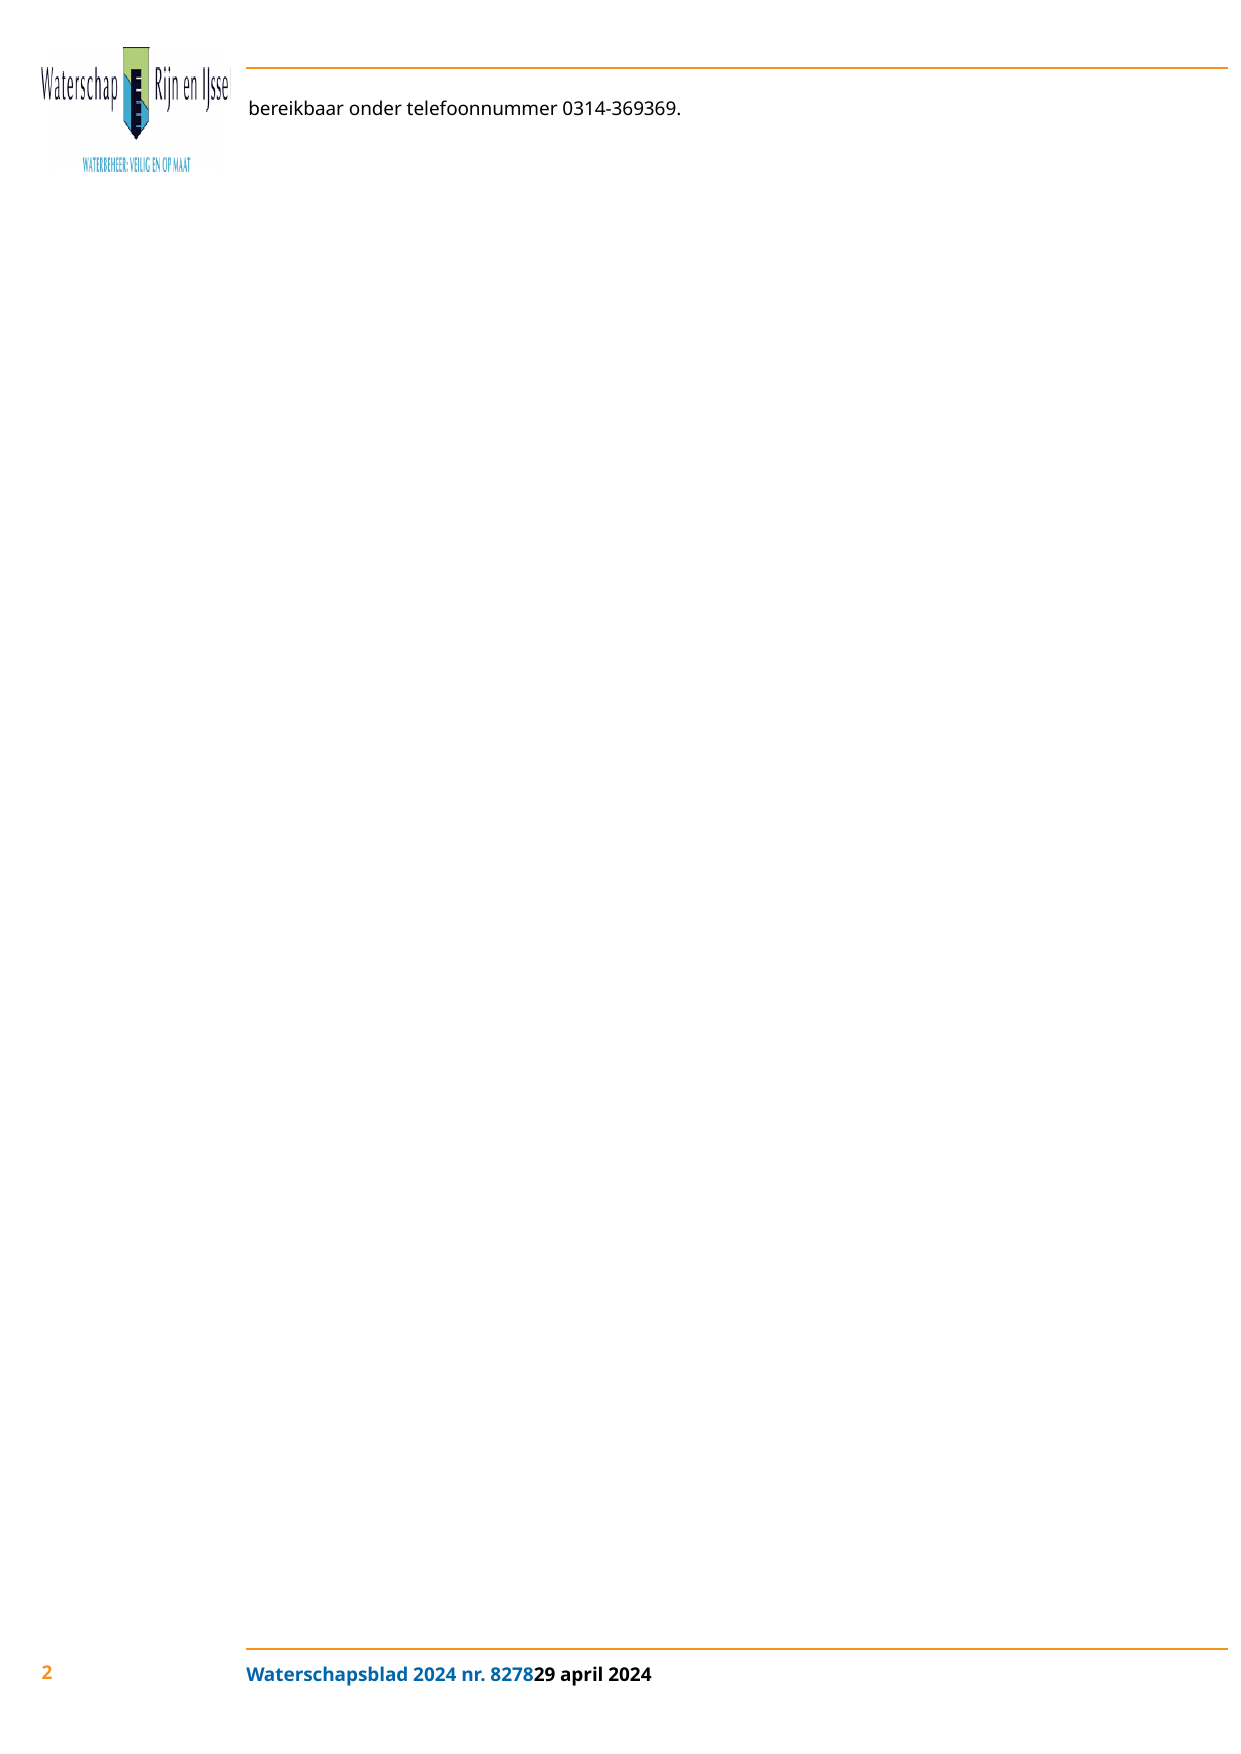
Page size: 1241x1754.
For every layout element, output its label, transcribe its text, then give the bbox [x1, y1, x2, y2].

picture [41, 47, 231, 172]
text bereikbaar onder telefoonnummer 0314-369369. [248, 95, 1152, 121]
